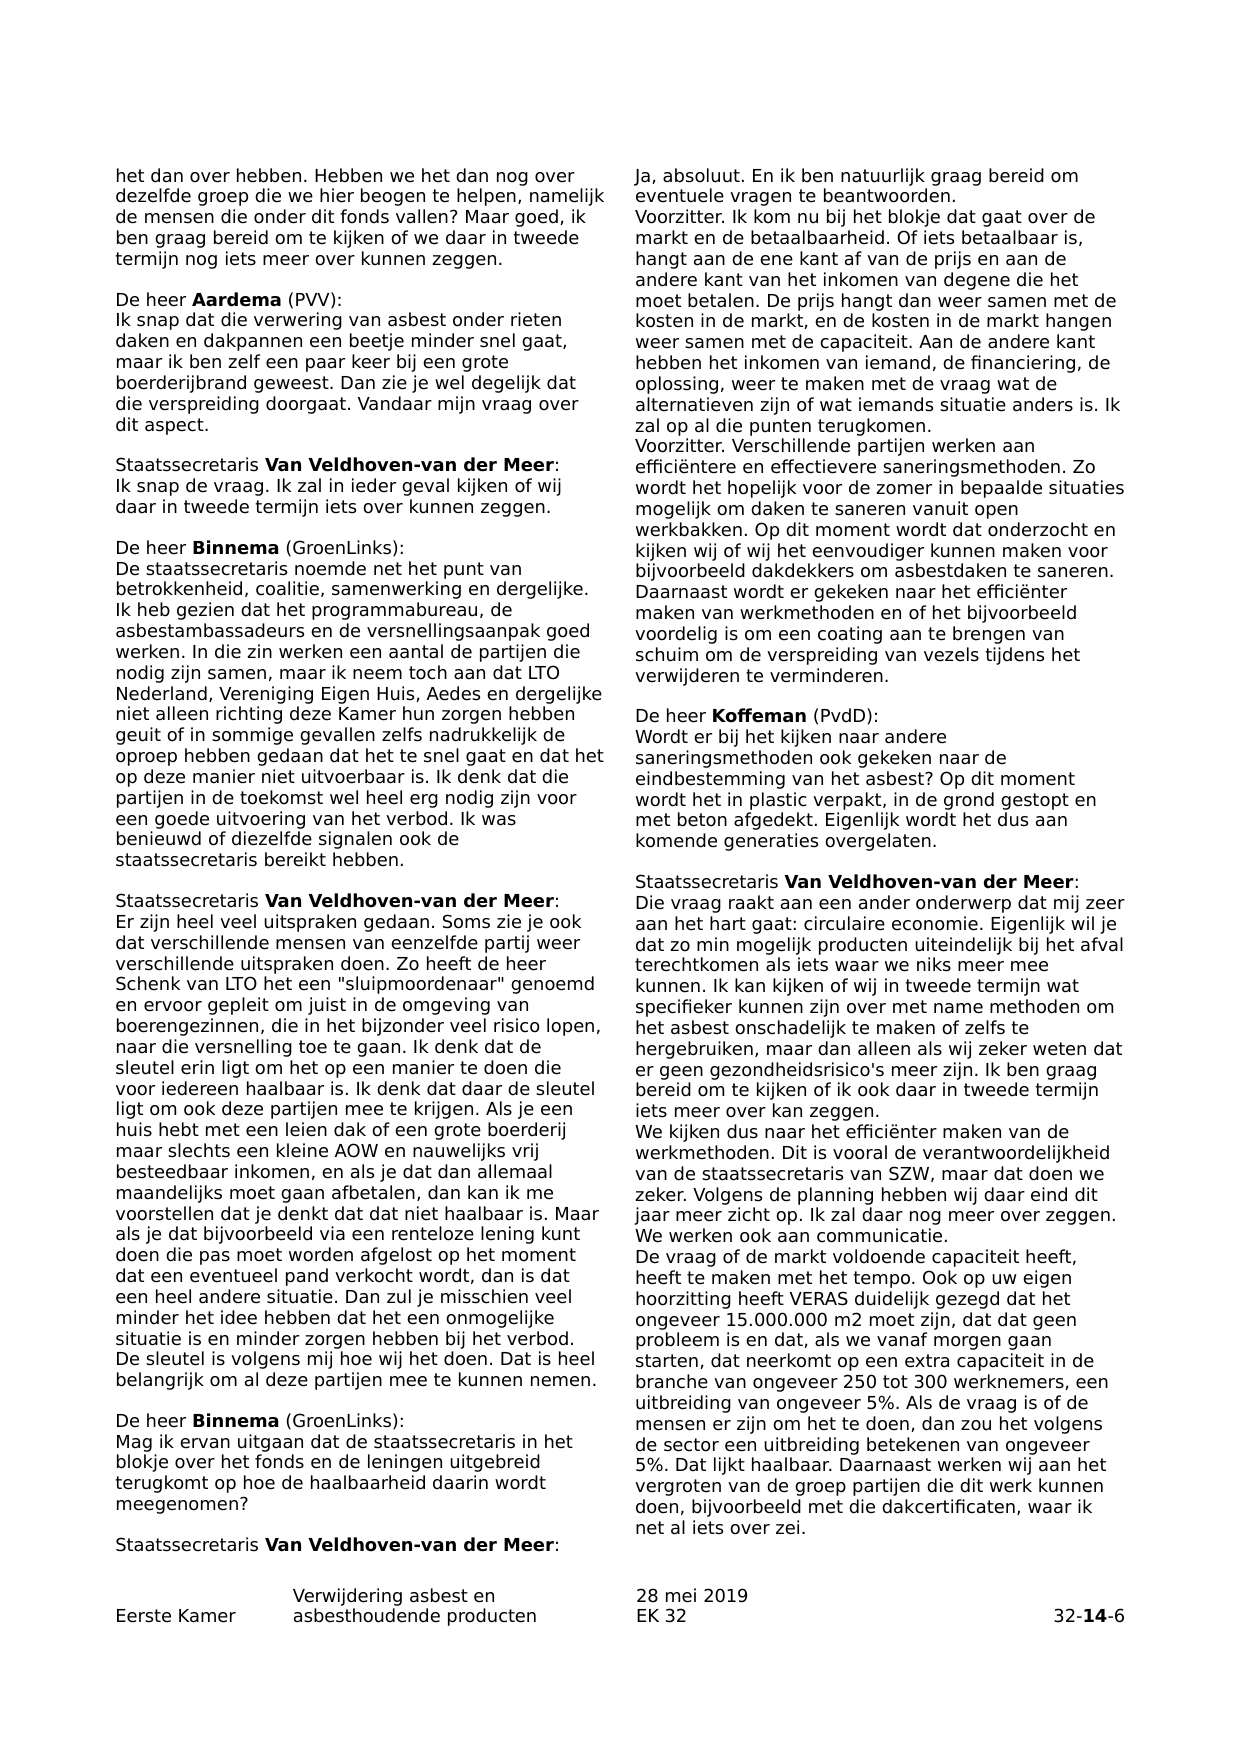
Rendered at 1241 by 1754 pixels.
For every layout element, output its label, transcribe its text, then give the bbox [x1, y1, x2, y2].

text Staatssecretaris Van Veldhoven-van der Meer: [115, 1535, 605, 1556]
text Ja, absoluut. En ik ben natuurlijk graag bereid om eventuele vragen te beantwoorden. [635, 165, 1125, 207]
text We kijken dus naar het efficiënter maken van de werkmethoden. Dit is vooral de verantwoordelijkheid van de staatssecretaris van SZW, maar dat doen we zeker. Volgens de planning hebben wij daar eind dit jaar meer zicht op. Ik zal daar nog meer over zeggen. We werken ook aan communicatie. [635, 1122, 1125, 1247]
text Ik snap de vraag. Ik zal in ieder geval kijken of wij daar in tweede termijn iets over kunnen zeggen. [115, 476, 605, 518]
text De heer Koffeman (PvdD): [635, 706, 1125, 727]
text De heer Binnema (GroenLinks): [115, 1411, 605, 1431]
text Ik snap dat die verwering van asbest onder rieten daken en dakpannen een beetje minder snel gaat, maar ik ben zelf een paar keer bij een grote boerderijbrand geweest. Dan zie je wel degelijk dat die verspreiding doorgaat. Vandaar mijn vraag over dit aspect. [115, 310, 605, 435]
text Die vraag raakt aan een ander onderwerp dat mij zeer aan het hart gaat: circulaire economie. Eigenlijk wil je dat zo min mogelijk producten uiteindelijk bij het afval terechtkomen als iets waar we niks meer mee kunnen. Ik kan kijken of wij in tweede termijn wat specifieker kunnen zijn over met name methoden om het asbest onschadelijk te maken of zelfs te hergebruiken, maar dan alleen als wij zeker weten dat er geen gezondheidsrisico's meer zijn. Ik ben graag bereid om te kijken of ik ook daar in tweede termijn iets meer over kan zeggen. [635, 893, 1125, 1122]
text De vraag of de markt voldoende capaciteit heeft, heeft te maken met het tempo. Ook op uw eigen hoorzitting heeft VERAS duidelijk gezegd dat het ongeveer 15.000.000 m2 moet zijn, dat dat geen probleem is en dat, als we vanaf morgen gaan starten, dat neerkomt op een extra capaciteit in de branche van ongeveer 250 tot 300 werknemers, een uitbreiding van ongeveer 5%. Als de vraag is of de mensen er zijn om het te doen, dan zou het volgens de sector een uitbreiding betekenen van ongeveer 5%. Dat lijkt haalbaar. Daarnaast werken wij aan het vergroten van de groep partijen die dit werk kunnen doen, bijvoorbeeld met die dakcertificaten, waar ik net al iets over zei. [635, 1247, 1125, 1538]
text Er zijn heel veel uitspraken gedaan. Soms zie je ook dat verschillende mensen van eenzelfde partij weer verschillende uitspraken doen. Zo heeft de heer Schenk van LTO het een "sluipmoordenaar" genoemd en ervoor gepleit om juist in de omgeving van boerengezinnen, die in het bijzonder veel risico lopen, naar die versnelling toe te gaan. Ik denk dat de sleutel erin ligt om het op een manier te doen die voor iedereen haalbaar is. Ik denk dat daar de sleutel ligt om ook deze partijen mee te krijgen. Als je een huis hebt met een leien dak of een grote boerderij maar slechts een kleine AOW en nauwelijks vrij besteedbaar inkomen, en als je dat dan allemaal maandelijks moet gaan afbetalen, dan kan ik me voorstellen dat je denkt dat dat niet haalbaar is. Maar als je dat bijvoorbeeld via een renteloze lening kunt doen die pas moet worden afgelost op het moment dat een eventueel pand verkocht wordt, dan is dat een heel andere situatie. Dan zul je misschien veel minder het idee hebben dat het een onmogelijke situatie is en minder zorgen hebben bij het verbod. De sleutel is volgens mij hoe wij het doen. Dat is heel belangrijk om al deze partijen mee te kunnen nemen. [115, 912, 605, 1391]
text De heer Aardema (PVV): [115, 289, 605, 310]
text Staatssecretaris Van Veldhoven-van der Meer: [635, 872, 1125, 893]
text Mag ik ervan uitgaan dat de staatssecretaris in het blokje over het fonds en de leningen uitgebreid terugkomt op hoe de haalbaarheid daarin wordt meegenomen? [115, 1431, 605, 1515]
text De heer Binnema (GroenLinks): [115, 538, 605, 558]
text De staatssecretaris noemde net het punt van betrokkenheid, coalitie, samenwerking en dergelijke. Ik heb gezien dat het programmabureau, de asbestambassadeurs en de versnellingsaanpak goed werken. In die zin werken een aantal de partijen die nodig zijn samen, maar ik neem toch aan dat LTO Nederland, Vereniging Eigen Huis, Aedes en dergelijke niet alleen richting deze Kamer hun zorgen hebben geuit of in sommige gevallen zelfs nadrukkelijk de oproep hebben gedaan dat het te snel gaat en dat het op deze manier niet uitvoerbaar is. Ik denk dat die partijen in de toekomst wel heel erg nodig zijn voor een goede uitvoering van het verbod. Ik was benieuwd of diezelfde signalen ook de staatssecretaris bereikt hebben. [115, 558, 605, 871]
text Staatssecretaris Van Veldhoven-van der Meer: [115, 891, 605, 912]
text het dan over hebben. Hebben we het dan nog over dezelfde groep die we hier beogen te helpen, namelijk de mensen die onder dit fonds vallen? Maar goed, ik ben graag bereid om te kijken of we daar in tweede termijn nog iets meer over kunnen zeggen. [115, 165, 605, 269]
text Voorzitter. Ik kom nu bij het blokje dat gaat over de markt en de betaalbaarheid. Of iets betaalbaar is, hangt aan de ene kant af van de prijs en aan de andere kant van het inkomen van degene die het moet betalen. De prijs hangt dan weer samen met de kosten in de markt, en de kosten in de markt hangen weer samen met de capaciteit. Aan de andere kant hebben het inkomen van iemand, de financiering, de oplossing, weer te maken met de vraag wat de alternatieven zijn of wat iemands situatie anders is. Ik zal op al die punten terugkomen. [635, 207, 1125, 436]
text Voorzitter. Verschillende partijen werken aan efficiëntere en effectievere saneringsmethoden. Zo wordt het hopelijk voor de zomer in bepaalde situaties mogelijk om daken te saneren vanuit open werkbakken. Op dit moment wordt dat onderzocht en kijken wij of wij het eenvoudiger kunnen maken voor bijvoorbeeld dakdekkers om asbestdaken te saneren. Daarnaast wordt er gekeken naar het efficiënter maken van werkmethoden en of het bijvoorbeeld voordelig is om een coating aan te brengen van schuim om de verspreiding van vezels tijdens het verwijderen te verminderen. [635, 436, 1125, 686]
text Wordt er bij het kijken naar andere saneringsmethoden ook gekeken naar de eindbestemming van het asbest? Op dit moment wordt het in plastic verpakt, in de grond gestopt en met beton afgedekt. Eigenlijk wordt het dus aan komende generaties overgelaten. [635, 727, 1125, 852]
text Staatssecretaris Van Veldhoven-van der Meer: [115, 455, 605, 476]
